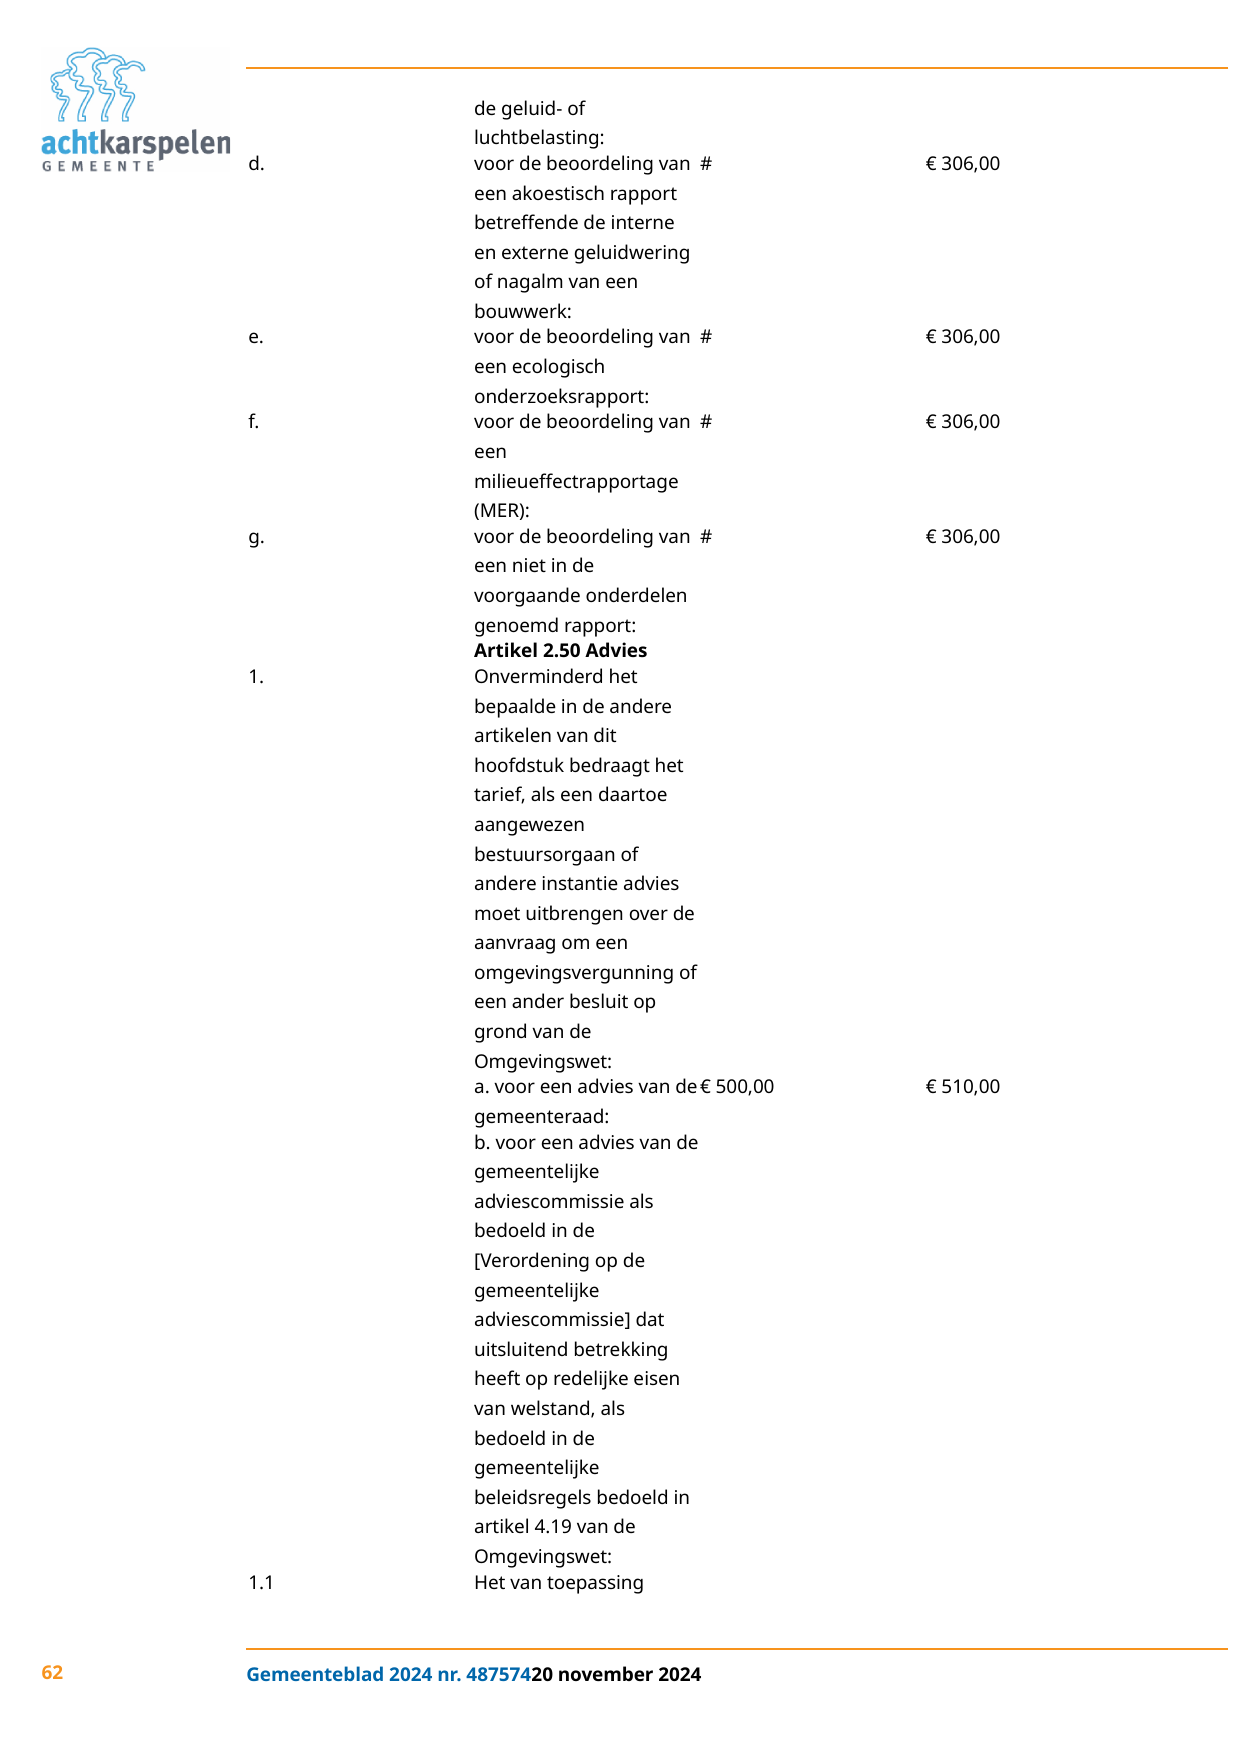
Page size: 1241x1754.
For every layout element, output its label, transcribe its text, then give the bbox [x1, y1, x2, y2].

table_cell Het van toepassing [474, 1569, 700, 1594]
table_cell [926, 638, 1152, 663]
table_cell [248, 638, 474, 663]
table_cell [926, 663, 1152, 1074]
table_cell # [700, 409, 926, 523]
table_cell # [700, 523, 926, 638]
table_cell e. [248, 324, 474, 409]
table_cell Onverminderd het bepaalde in de andere artikelen van dit hoofdstuk bedraagt het tarief, als een daartoe aangewezen bestuursorgaan of andere instantie advies moet uitbrengen over de aanvraag om een omgevingsvergunning of een ander besluit op grond van de Omgevingswet: [474, 663, 700, 1074]
table_cell [248, 95, 474, 150]
table_cell [926, 1569, 1152, 1594]
table_cell voor de beoordeling van een ecologisch onderzoeksrapport: [474, 324, 700, 409]
table_cell € 306,00 [926, 150, 1152, 324]
table_cell [700, 1129, 926, 1569]
table_cell [926, 1129, 1152, 1569]
table_cell a. voor een advies van de gemeenteraad: [474, 1074, 700, 1129]
table_cell g. [248, 523, 474, 638]
table_cell € 306,00 [926, 324, 1152, 409]
table_cell d. [248, 150, 474, 324]
table_cell voor de beoordeling van een milieueffectrapportage (MER): [474, 409, 700, 523]
table_cell € 306,00 [926, 409, 1152, 523]
table_cell voor de beoordeling van een niet in de voorgaande onderdelen genoemd rapport: [474, 523, 700, 638]
table_cell [700, 1569, 926, 1594]
table_cell 1. [248, 663, 474, 1074]
table_cell € 306,00 [926, 523, 1152, 638]
table_cell [700, 663, 926, 1074]
table_cell # [700, 150, 926, 324]
table_cell f. [248, 409, 474, 523]
table_cell [248, 1074, 474, 1129]
table_cell Artikel 2.50 Advies [474, 638, 700, 663]
table_cell 1.1 [248, 1569, 474, 1594]
table_cell € 510,00 [926, 1074, 1152, 1129]
table_cell b. voor een advies van de gemeentelijke adviescommissie als bedoeld in de [Verordening op de gemeentelijke adviescommissie] dat uitsluitend betrekking heeft op redelijke eisen van welstand, als bedoeld in de gemeentelijke beleidsregels bedoeld in artikel 4.19 van de Omgevingswet: [474, 1129, 700, 1569]
table_cell € 500,00 [700, 1074, 926, 1129]
table_cell [700, 638, 926, 663]
table_cell de geluid- of luchtbelasting: [474, 95, 700, 150]
table_cell [926, 95, 1152, 150]
table_cell [700, 95, 926, 150]
picture [41, 47, 231, 172]
table_cell voor de beoordeling van een akoestisch rapport betreffende de interne en externe geluidwering of nagalm van een bouwwerk: [474, 150, 700, 324]
table_cell # [700, 324, 926, 409]
table_cell [248, 1129, 474, 1569]
